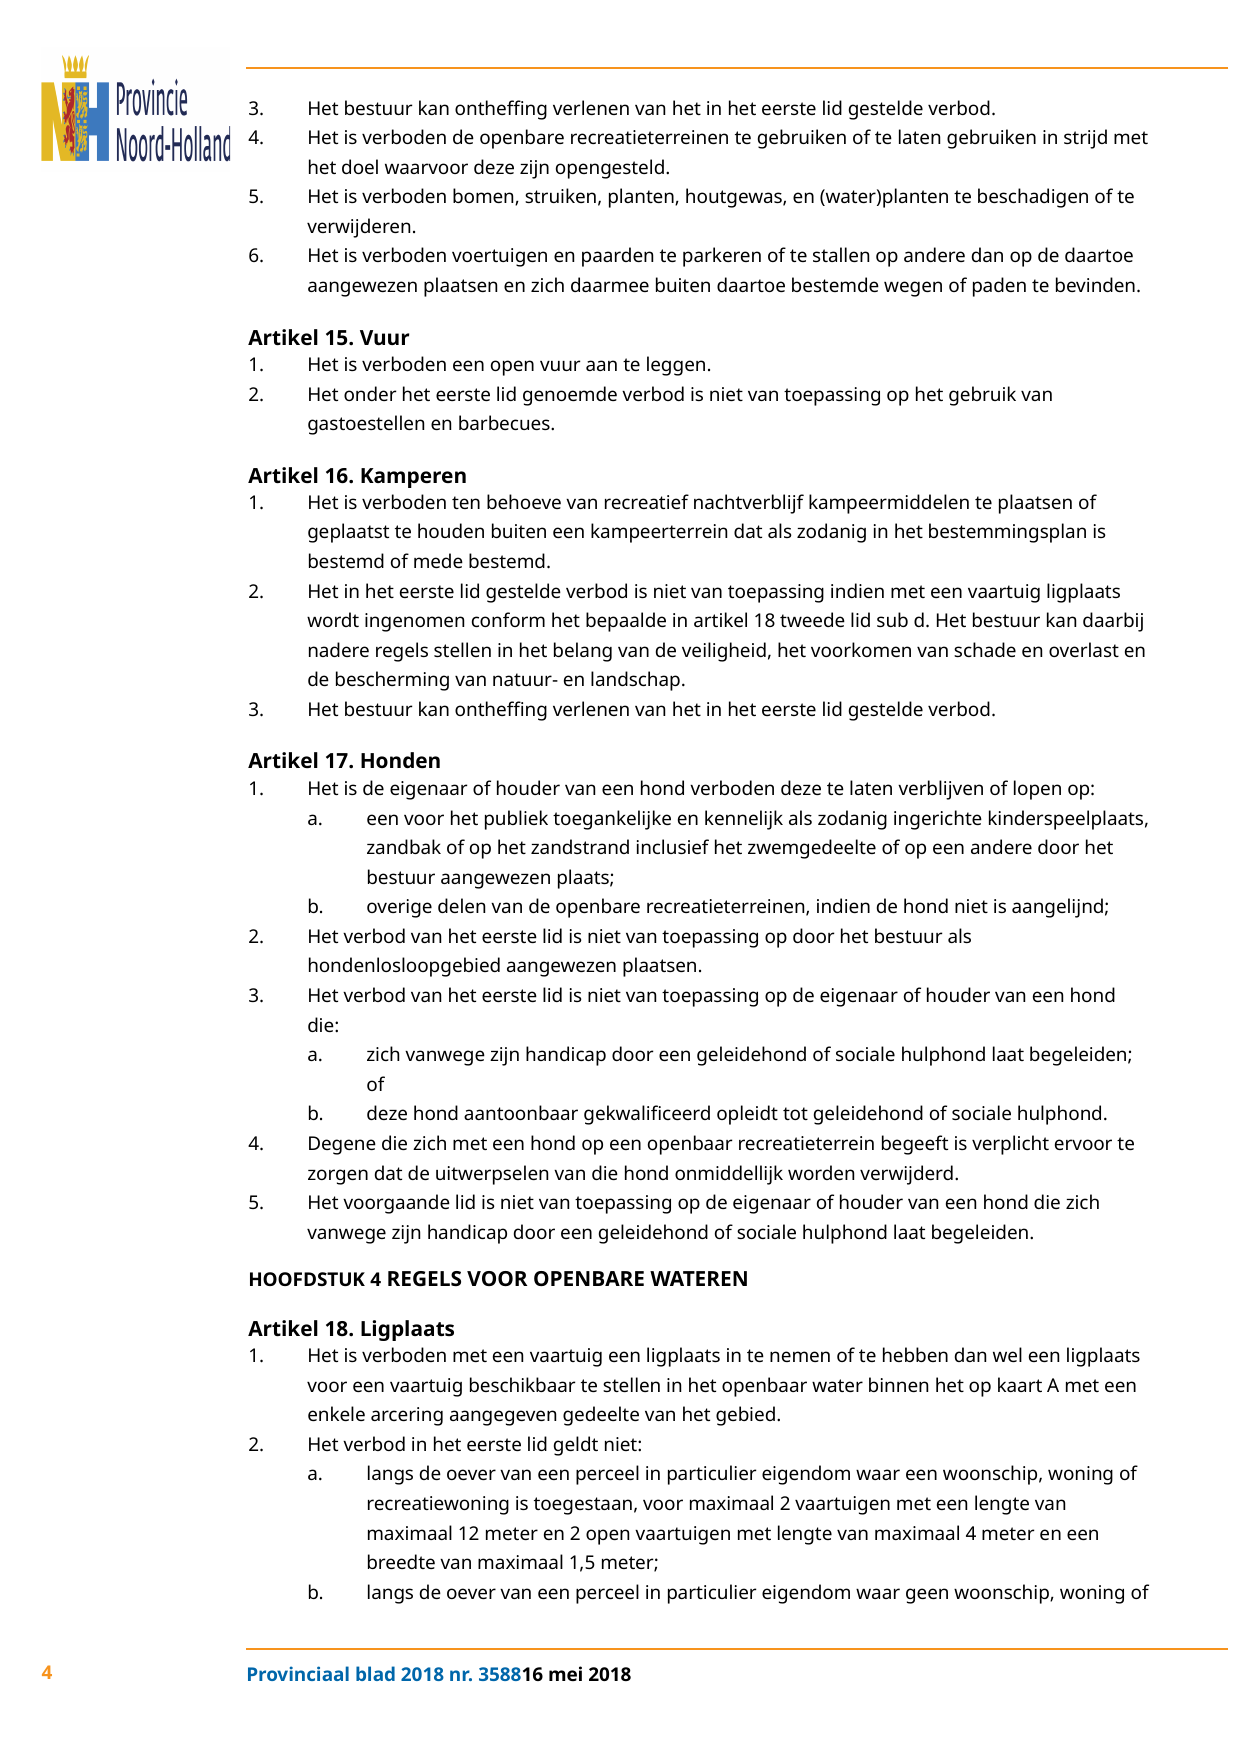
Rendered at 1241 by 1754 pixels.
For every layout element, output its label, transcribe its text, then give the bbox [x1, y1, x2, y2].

picture [41, 47, 231, 172]
list Het in het eerste lid gestelde verbod is niet van toepassing indien met een vaartuig ligplaats wordt ingenomen conform het bepaalde in artikel 18 tweede lid sub d. Het bestuur kan daarbij nadere regels stellen in het belang van de veiligheid, het voorkomen van schade en overlast en de bescherming van natuur- en landschap. [248, 578, 1152, 692]
list Het is verboden met een vaartuig een ligplaats in te nemen of te hebben dan wel een ligplaats voor een vaartuig beschikbaar te stellen in het openbaar water binnen het op kaart A met een enkele arcering aangegeven gedeelte van het gebied. [248, 1342, 1152, 1427]
list Het is verboden voertuigen en paarden te parkeren of te stallen op andere dan op de daartoe aangewezen plaatsen en zich daarmee buiten daartoe bestemde wegen of paden te bevinden. [248, 243, 1152, 298]
list Het is de eigenaar of houder van een hond verboden deze te laten verblijven of lopen op: [248, 775, 1152, 801]
list Het bestuur kan ontheffing verlenen van het in het eerste lid gestelde verbod. [248, 696, 1152, 722]
list Het is verboden een open vuur aan te leggen. [248, 351, 1152, 377]
list Het is verboden ten behoeve van recreatief nachtverblijf kampeermiddelen te plaatsen of geplaatst te houden buiten een kampeerterrein dat als zodanig in het bestemmingsplan is bestemd of mede bestemd. [248, 489, 1152, 574]
list Het bestuur kan ontheffing verlenen van het in het eerste lid gestelde verbod. [248, 95, 1152, 121]
text Artikel 18. Ligplaats [248, 1314, 1152, 1342]
list Het voorgaande lid is niet van toepassing op de eigenaar of houder van een hond die zich vanwege zijn handicap door een geleidehond of sociale hulphond laat begeleiden. [248, 1189, 1152, 1244]
list Het onder het eerste lid genoemde verbod is niet van toepassing op het gebruik van gastoestellen en barbecues. [248, 381, 1152, 436]
text Artikel 17. Honden [248, 747, 1152, 775]
list Het is verboden de openbare recreatieterreinen te gebruiken of te laten gebruiken in strijd met het doel waarvoor deze zijn opengesteld. [248, 124, 1152, 180]
list overige delen van de openbare recreatieterreinen, indien de hond niet is aangelijnd; [307, 893, 1152, 919]
list Het verbod van het eerste lid is niet van toepassing op de eigenaar of houder van een hond die: [248, 982, 1152, 1037]
list een voor het publiek toegankelijke en kennelijk als zodanig ingerichte kinderspeelplaats, zandbak of op het zandstrand inclusief het zwemgedeelte of op een andere door het bestuur aangewezen plaats; [307, 805, 1152, 889]
list langs de oever van een perceel in particulier eigendom waar geen woonschip, woning of [307, 1579, 1152, 1604]
text HOOFDSTUK 4 REGELS VOOR OPENBARE WATEREN [248, 1264, 1152, 1293]
list Degene die zich met een hond op een openbaar recreatieterrein begeeft is verplicht ervoor te zorgen dat de uitwerpselen van die hond onmiddellijk worden verwijderd. [248, 1130, 1152, 1185]
list Het verbod in het eerste lid geldt niet: [248, 1431, 1152, 1457]
list Het verbod van het eerste lid is niet van toepassing op door het bestuur als hondenlosloopgebied aangewezen plaatsen. [248, 923, 1152, 978]
list deze hond aantoonbaar gekwalificeerd opleidt tot geleidehond of sociale hulphond. [307, 1101, 1152, 1126]
list langs de oever van een perceel in particulier eigendom waar een woonschip, woning of recreatiewoning is toegestaan, voor maximaal 2 vaartuigen met een lengte van maximaal 12 meter en 2 open vaartuigen met lengte van maximaal 4 meter en een breedte van maximaal 1,5 meter; [307, 1461, 1152, 1575]
text Artikel 15. Vuur [248, 323, 1152, 351]
list zich vanwege zijn handicap door een geleidehond of sociale hulphond laat begeleiden; of [307, 1041, 1152, 1097]
list Het is verboden bomen, struiken, planten, houtgewas, en (water)planten te beschadigen of te verwijderen. [248, 183, 1152, 239]
text Artikel 16. Kamperen [248, 461, 1152, 489]
